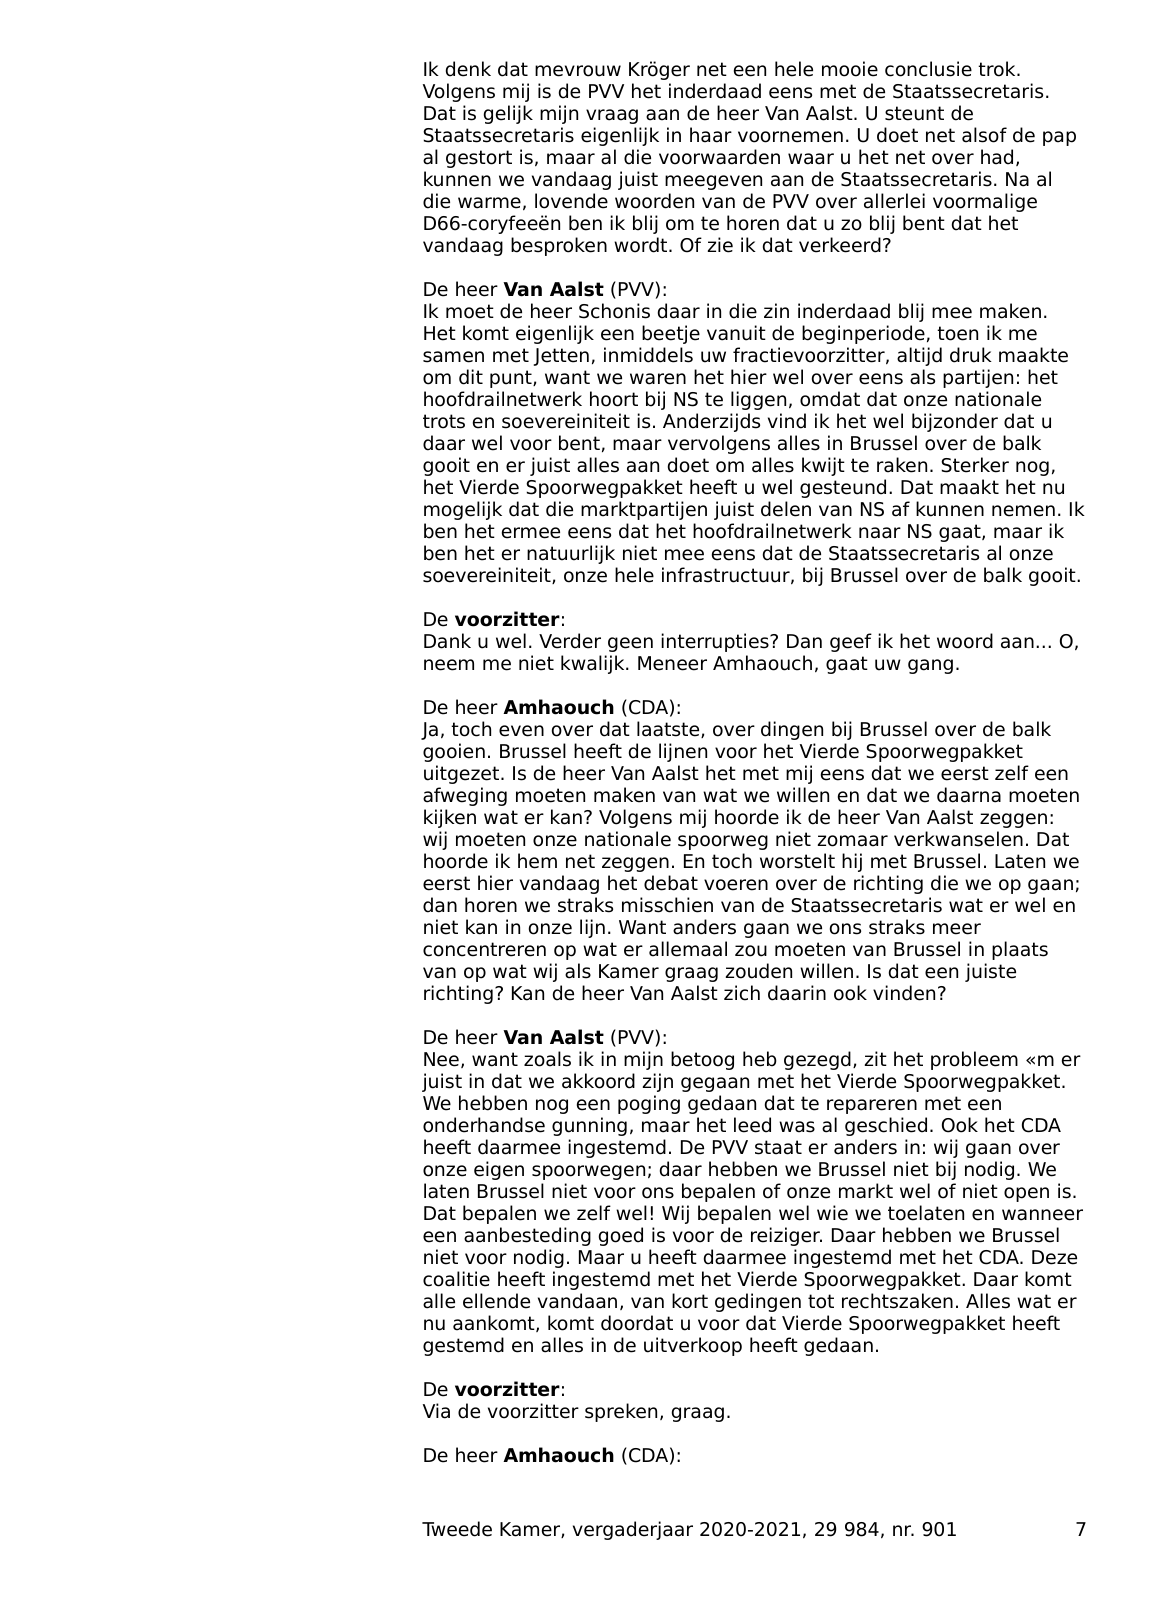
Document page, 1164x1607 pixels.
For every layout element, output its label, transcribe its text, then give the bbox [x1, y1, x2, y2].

text Ja, toch even over dat laatste, over dingen bij Brussel over de balk gooien. Brussel heeft de lijnen voor het Vierde Spoorwegpakket uitgezet. Is de heer Van Aalst het met mij eens dat we eerst zelf een afweging moeten maken van wat we willen en dat we daarna moeten kijken wat er kan? Volgens mij hoorde ik de heer Van Aalst zeggen: wij moeten onze nationale spoorweg niet zomaar verkwanselen. Dat hoorde ik hem net zeggen. En toch worstelt hij met Brussel. Laten we eerst hier vandaag het debat voeren over de richting die we op gaan; dan horen we straks misschien van de Staatssecretaris wat er wel en niet kan in onze lijn. Want anders gaan we ons straks meer concentreren op wat er allemaal zou moeten van Brussel in plaats van op wat wij als Kamer graag zouden willen. Is dat een juiste richting? Kan de heer Van Aalst zich daarin ook vinden? [422, 719, 1087, 1005]
text Nee, want zoals ik in mijn betoog heb gezegd, zit het probleem «m er juist in dat we akkoord zijn gegaan met het Vierde Spoorwegpakket. We hebben nog een poging gedaan dat te repareren met een onderhandse gunning, maar het leed was al geschied. Ook het CDA heeft daarmee ingestemd. De PVV staat er anders in: wij gaan over onze eigen spoorwegen; daar hebben we Brussel niet bij nodig. We laten Brussel niet voor ons bepalen of onze markt wel of niet open is. Dat bepalen we zelf wel! Wij bepalen wel wie we toelaten en wanneer een aanbesteding goed is voor de reiziger. Daar hebben we Brussel niet voor nodig. Maar u heeft daarmee ingestemd met het CDA. Deze coalitie heeft ingestemd met het Vierde Spoorwegpakket. Daar komt alle ellende vandaan, van kort gedingen tot rechtszaken. Alles wat er nu aankomt, komt doordat u voor dat Vierde Spoorwegpakket heeft gestemd en alles in de uitverkoop heeft gedaan. [422, 1049, 1087, 1357]
text Ik moet de heer Schonis daar in die zin inderdaad blij mee maken. Het komt eigenlijk een beetje vanuit de beginperiode, toen ik me samen met Jetten, inmiddels uw fractievoorzitter, altijd druk maakte om dit punt, want we waren het hier wel over eens als partijen: het hoofdrailnetwerk hoort bij NS te liggen, omdat dat onze nationale trots en soevereiniteit is. Anderzijds vind ik het wel bijzonder dat u daar wel voor bent, maar vervolgens alles in Brussel over de balk gooit en er juist alles aan doet om alles kwijt te raken. Sterker nog, het Vierde Spoorwegpakket heeft u wel gesteund. Dat maakt het nu mogelijk dat die marktpartijen juist delen van NS af kunnen nemen. Ik ben het ermee eens dat het hoofdrailnetwerk naar NS gaat, maar ik ben het er natuurlijk niet mee eens dat de Staatssecretaris al onze soevereiniteit, onze hele infrastructuur, bij Brussel over de balk gooit. [422, 301, 1087, 587]
text De heer Amhaouch (CDA): [422, 697, 1087, 719]
text De heer Amhaouch (CDA): [422, 1445, 1087, 1467]
text De voorzitter: [422, 609, 1087, 631]
text De heer Van Aalst (PVV): [422, 279, 1087, 301]
text De voorzitter: [422, 1379, 1087, 1401]
text Ik denk dat mevrouw Kröger net een hele mooie conclusie trok. Volgens mij is de PVV het inderdaad eens met de Staatssecretaris. Dat is gelijk mijn vraag aan de heer Van Aalst. U steunt de Staatssecretaris eigenlijk in haar voornemen. U doet net alsof de pap al gestort is, maar al die voorwaarden waar u het net over had, kunnen we vandaag juist meegeven aan de Staatssecretaris. Na al die warme, lovende woorden van de PVV over allerlei voormalige D66-coryfeeën ben ik blij om te horen dat u zo blij bent dat het vandaag besproken wordt. Of zie ik dat verkeerd? [422, 59, 1087, 257]
text Dank u wel. Verder geen interrupties? Dan geef ik het woord aan... O, neem me niet kwalijk. Meneer Amhaouch, gaat uw gang. [422, 631, 1087, 675]
text Via de voorzitter spreken, graag. [422, 1401, 1087, 1423]
text De heer Van Aalst (PVV): [422, 1027, 1087, 1049]
